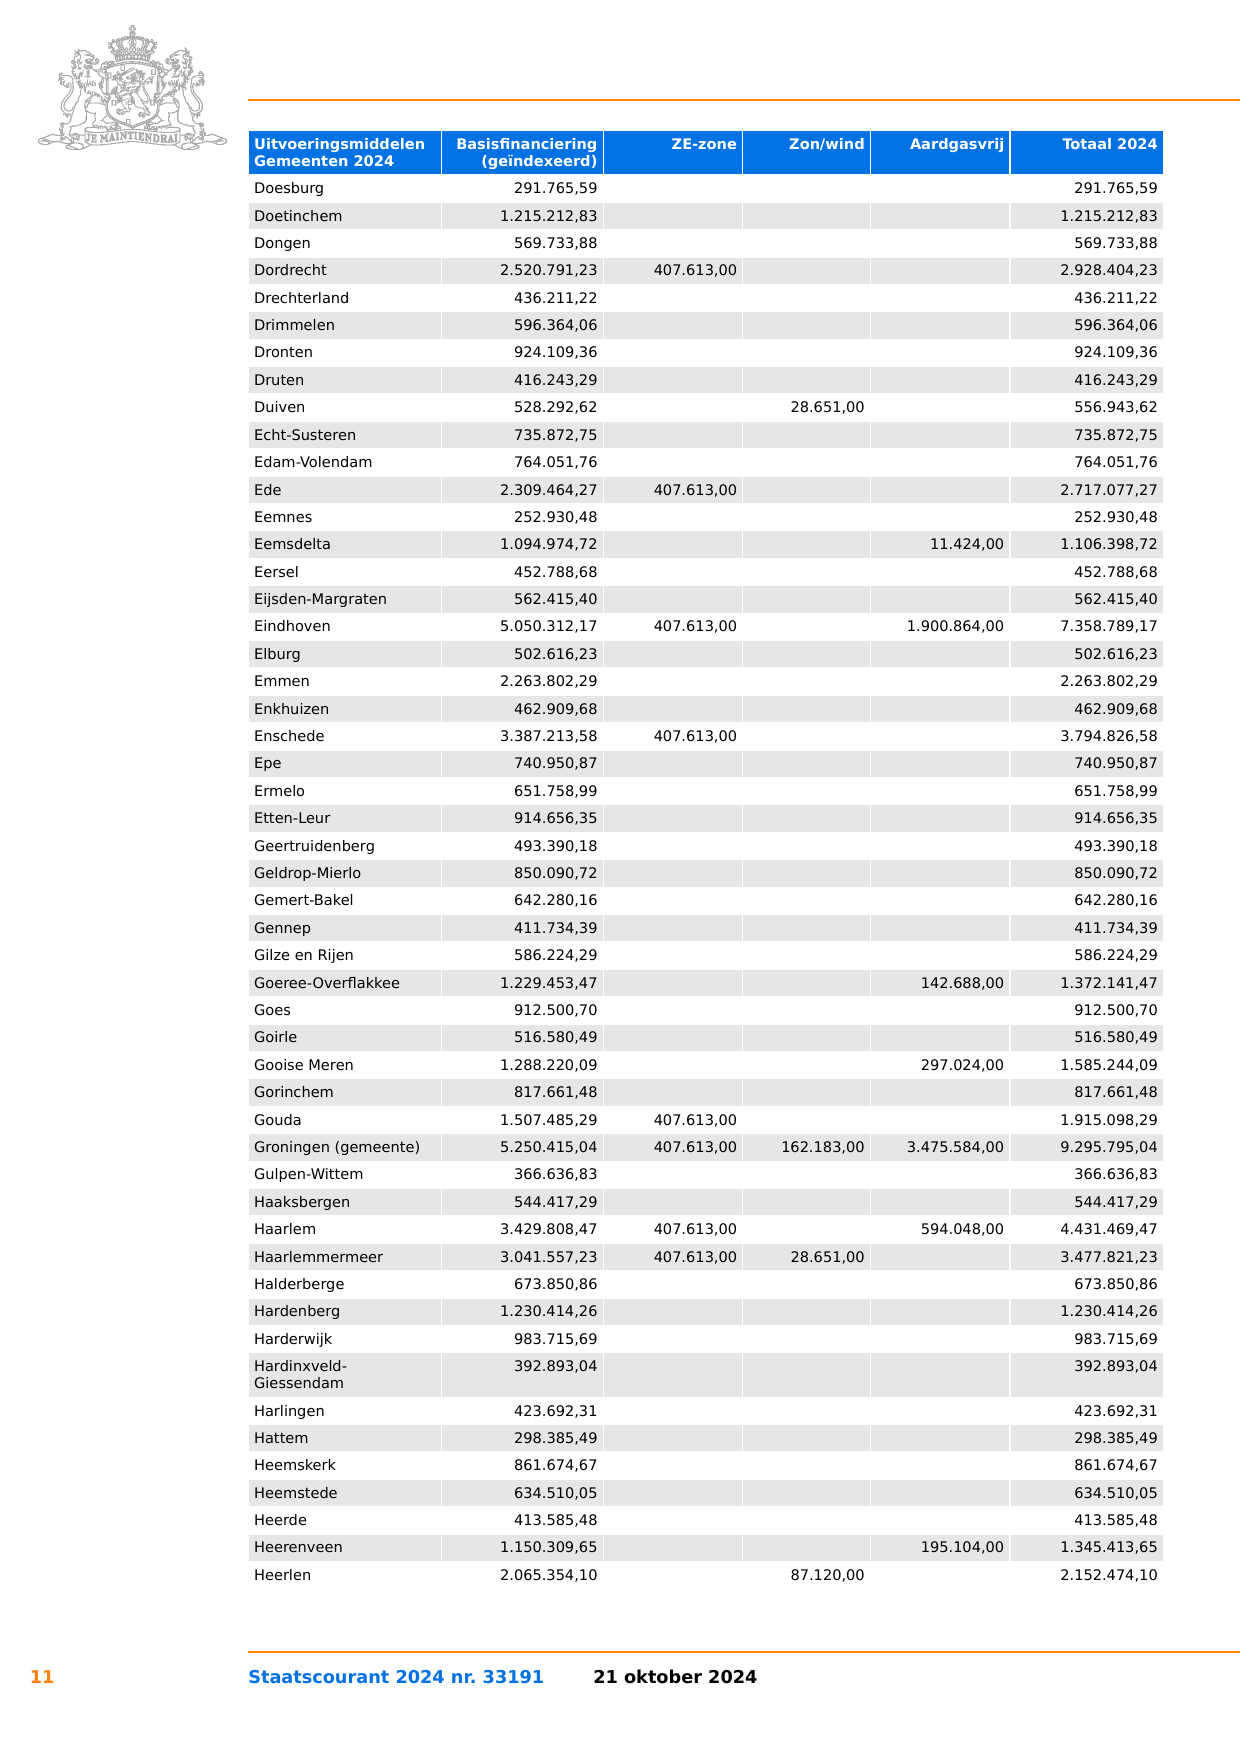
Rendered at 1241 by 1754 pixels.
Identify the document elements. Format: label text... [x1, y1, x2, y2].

table_cell [743, 1162, 870, 1188]
table_cell [604, 970, 742, 996]
table_cell [604, 805, 742, 832]
table_cell [604, 285, 742, 311]
table_cell 983.715,69 [1011, 1326, 1163, 1352]
table_cell 861.674,67 [1011, 1453, 1163, 1479]
table_cell [604, 1480, 742, 1506]
table_cell Drimmelen [249, 312, 441, 339]
table_cell [743, 230, 870, 256]
table_cell 413.585,48 [442, 1507, 603, 1534]
table_cell Etten-Leur [249, 805, 441, 832]
table_cell 817.661,48 [442, 1079, 603, 1106]
table_cell 407.613,00 [604, 1134, 742, 1161]
table_cell Eijsden-Margraten [249, 586, 441, 613]
table_cell Heemstede [249, 1480, 441, 1506]
table_cell Eersel [249, 559, 441, 585]
table_cell [743, 1299, 870, 1325]
table_cell 5.250.415,04 [442, 1134, 603, 1161]
table_cell 298.385,49 [1011, 1425, 1163, 1451]
table_cell Druten [249, 367, 441, 393]
table_cell 407.613,00 [604, 258, 742, 284]
table_cell 596.364,06 [1011, 312, 1163, 339]
table_cell [743, 449, 870, 476]
table_cell 436.211,22 [1011, 285, 1163, 311]
table_cell 914.656,35 [442, 805, 603, 832]
table_cell Ermelo [249, 778, 441, 804]
table_cell 516.580,49 [442, 1025, 603, 1051]
table_cell Harderwijk [249, 1326, 441, 1352]
table_cell 407.613,00 [604, 1107, 742, 1133]
table_cell 3.041.557,23 [442, 1244, 603, 1270]
table_cell [604, 559, 742, 585]
table_cell Heemskerk [249, 1453, 441, 1479]
table_cell 634.510,05 [442, 1480, 603, 1506]
table_cell [871, 477, 1009, 503]
table_cell 735.872,75 [1011, 422, 1163, 448]
table_cell [743, 614, 870, 640]
table_cell [604, 1535, 742, 1561]
table_cell 914.656,35 [1011, 805, 1163, 832]
table_cell Enkhuizen [249, 696, 441, 722]
table_cell [743, 915, 870, 941]
table_cell 502.616,23 [442, 641, 603, 667]
table_cell [604, 1162, 742, 1188]
table_cell 2.928.404,23 [1011, 258, 1163, 284]
table_cell 11.424,00 [871, 531, 1009, 558]
table_cell Haarlem [249, 1216, 441, 1243]
table_cell [743, 641, 870, 667]
table_cell [604, 422, 742, 448]
table_cell [743, 367, 870, 393]
table_cell Enschede [249, 723, 441, 749]
table_cell [743, 1216, 870, 1243]
table_cell 516.580,49 [1011, 1025, 1163, 1051]
table_cell Heerde [249, 1507, 441, 1534]
table_cell 1.585.244,09 [1011, 1052, 1163, 1078]
table_cell [743, 1507, 870, 1534]
table_cell 2.065.354,10 [442, 1562, 603, 1588]
table_cell 3.475.584,00 [871, 1134, 1009, 1161]
table_cell Dronten [249, 340, 441, 366]
table_cell Elburg [249, 641, 441, 667]
table_cell 452.788,68 [442, 559, 603, 585]
table_cell 850.090,72 [442, 860, 603, 887]
table_cell [871, 1326, 1009, 1352]
table_cell 2.263.802,29 [442, 669, 603, 695]
table_cell [871, 312, 1009, 339]
table_cell 423.692,31 [1011, 1398, 1163, 1424]
table_cell 9.295.795,04 [1011, 1134, 1163, 1161]
table_cell Emmen [249, 669, 441, 695]
table_header Zon/wind [743, 131, 870, 174]
table_cell [604, 175, 742, 202]
table_cell [604, 833, 742, 859]
table_cell [604, 778, 742, 804]
table_cell 569.733,88 [442, 230, 603, 256]
table_cell [871, 1480, 1009, 1506]
table_cell Groningen (gemeente) [249, 1134, 441, 1161]
table_cell [871, 696, 1009, 722]
table_cell Goes [249, 997, 441, 1023]
table_cell [871, 1189, 1009, 1215]
table_cell [743, 997, 870, 1023]
table_cell [743, 943, 870, 969]
table_cell [743, 1271, 870, 1297]
table_header Totaal 2024 [1011, 131, 1163, 174]
table_cell 924.109,36 [442, 340, 603, 366]
table_cell 493.390,18 [1011, 833, 1163, 859]
table_cell 407.613,00 [604, 477, 742, 503]
table_cell 1.230.414,26 [442, 1299, 603, 1325]
table_cell 2.520.791,23 [442, 258, 603, 284]
table_cell 413.585,48 [1011, 1507, 1163, 1534]
table_cell Hardinxveld-Giessendam [249, 1353, 441, 1397]
table_cell [743, 1353, 870, 1397]
table_header Uitvoeringsmiddelen Gemeenten 2024 [249, 131, 441, 174]
table_cell 291.765,59 [442, 175, 603, 202]
table_cell [871, 1425, 1009, 1451]
table_cell [871, 1162, 1009, 1188]
table_cell [743, 477, 870, 503]
table_cell [871, 504, 1009, 530]
table_cell 452.788,68 [1011, 559, 1163, 585]
table_cell [871, 258, 1009, 284]
table_cell [604, 1271, 742, 1297]
table_cell [743, 723, 870, 749]
table_cell [743, 1025, 870, 1051]
table_cell 87.120,00 [743, 1562, 870, 1588]
table_cell [743, 1425, 870, 1451]
table_header Aardgasvrij [871, 131, 1009, 174]
table_cell Harlingen [249, 1398, 441, 1424]
table_cell [604, 915, 742, 941]
table_cell Dordrecht [249, 258, 441, 284]
table_cell [871, 1025, 1009, 1051]
table_cell 556.943,62 [1011, 395, 1163, 421]
table_cell [743, 970, 870, 996]
table_cell [743, 888, 870, 914]
table_cell 1.215.212,83 [442, 203, 603, 229]
table_cell [604, 586, 742, 613]
table_cell 1.900.864,00 [871, 614, 1009, 640]
table_cell Gooise Meren [249, 1052, 441, 1078]
table_cell 642.280,16 [1011, 888, 1163, 914]
table_cell 411.734,39 [442, 915, 603, 941]
table_cell [871, 230, 1009, 256]
table_cell [743, 258, 870, 284]
table_cell [871, 203, 1009, 229]
table_cell 634.510,05 [1011, 1480, 1163, 1506]
table_cell Duiven [249, 395, 441, 421]
table_cell [604, 340, 742, 366]
table_cell Hardenberg [249, 1299, 441, 1325]
table_cell 544.417,29 [1011, 1189, 1163, 1215]
table_cell 596.364,06 [442, 312, 603, 339]
table_cell [743, 1052, 870, 1078]
table_cell Eindhoven [249, 614, 441, 640]
table_cell [604, 1299, 742, 1325]
table_cell 651.758,99 [442, 778, 603, 804]
table_cell [743, 805, 870, 832]
table_cell [871, 1107, 1009, 1133]
table_cell [743, 1079, 870, 1106]
table_cell [871, 943, 1009, 969]
table_cell [871, 888, 1009, 914]
table_cell [743, 203, 870, 229]
table_cell Heerenveen [249, 1535, 441, 1561]
table_cell [604, 1326, 742, 1352]
table_cell 764.051,76 [1011, 449, 1163, 476]
table_cell [871, 833, 1009, 859]
table_cell [604, 1398, 742, 1424]
table_cell 392.893,04 [442, 1353, 603, 1397]
table_cell [871, 860, 1009, 887]
table_cell [871, 915, 1009, 941]
table_cell 1.288.220,09 [442, 1052, 603, 1078]
table_cell 162.183,00 [743, 1134, 870, 1161]
table_cell 912.500,70 [442, 997, 603, 1023]
table_cell 252.930,48 [442, 504, 603, 530]
table_cell [743, 696, 870, 722]
table_cell 1.106.398,72 [1011, 531, 1163, 558]
table_cell 1.229.453,47 [442, 970, 603, 996]
table_cell 416.243,29 [442, 367, 603, 393]
table_cell [743, 1326, 870, 1352]
table_cell [604, 504, 742, 530]
table_cell 562.415,40 [442, 586, 603, 613]
table_cell [604, 696, 742, 722]
table_cell [743, 860, 870, 887]
table_cell [604, 367, 742, 393]
table_cell [743, 504, 870, 530]
table_cell 462.909,68 [1011, 696, 1163, 722]
table_cell [871, 559, 1009, 585]
table_cell 195.104,00 [871, 1535, 1009, 1561]
table_cell [743, 1535, 870, 1561]
table_cell 297.024,00 [871, 1052, 1009, 1078]
table_cell 1.215.212,83 [1011, 203, 1163, 229]
table_cell [871, 997, 1009, 1023]
table_cell 740.950,87 [442, 751, 603, 777]
table_cell [743, 586, 870, 613]
table_cell [871, 395, 1009, 421]
table_cell [604, 531, 742, 558]
table_cell [743, 559, 870, 585]
table_cell [604, 1025, 742, 1051]
table_cell 2.717.077,27 [1011, 477, 1163, 503]
table_cell [871, 586, 1009, 613]
table_cell Haarlemmermeer [249, 1244, 441, 1270]
table_cell [871, 805, 1009, 832]
table_cell [871, 1453, 1009, 1479]
table_cell [743, 1480, 870, 1506]
table_cell 528.292,62 [442, 395, 603, 421]
table_cell [871, 175, 1009, 202]
table_cell [743, 1189, 870, 1215]
table_cell 3.794.826,58 [1011, 723, 1163, 749]
table_cell [604, 203, 742, 229]
table_cell 392.893,04 [1011, 1353, 1163, 1397]
table_cell 1.094.974,72 [442, 531, 603, 558]
table_cell 642.280,16 [442, 888, 603, 914]
table_cell Gouda [249, 1107, 441, 1133]
table_cell [871, 1398, 1009, 1424]
table_cell 1.230.414,26 [1011, 1299, 1163, 1325]
table_cell Ede [249, 477, 441, 503]
table_cell [743, 312, 870, 339]
table_cell [871, 422, 1009, 448]
table_cell Echt-Susteren [249, 422, 441, 448]
table_cell [743, 285, 870, 311]
table_cell 569.733,88 [1011, 230, 1163, 256]
table_cell [871, 1244, 1009, 1270]
table_cell 142.688,00 [871, 970, 1009, 996]
table_cell Epe [249, 751, 441, 777]
table_cell 423.692,31 [442, 1398, 603, 1424]
table_cell [743, 1398, 870, 1424]
table_cell Heerlen [249, 1562, 441, 1588]
table_cell [871, 751, 1009, 777]
table_cell [604, 1189, 742, 1215]
table_cell [871, 449, 1009, 476]
table_cell [604, 1507, 742, 1534]
table_cell [871, 778, 1009, 804]
table_cell 912.500,70 [1011, 997, 1163, 1023]
table_cell [871, 1079, 1009, 1106]
table_cell 924.109,36 [1011, 340, 1163, 366]
table_cell 7.358.789,17 [1011, 614, 1163, 640]
table_cell Hattem [249, 1425, 441, 1451]
picture [38, 25, 227, 150]
table_cell [604, 1079, 742, 1106]
table_cell 673.850,86 [442, 1271, 603, 1297]
table_header ZE-zone [604, 131, 742, 174]
table_cell [604, 395, 742, 421]
table_cell [604, 641, 742, 667]
table_cell 3.429.808,47 [442, 1216, 603, 1243]
table_cell 2.263.802,29 [1011, 669, 1163, 695]
table_cell 594.048,00 [871, 1216, 1009, 1243]
table_cell [604, 751, 742, 777]
table_cell [743, 422, 870, 448]
table_cell [871, 1299, 1009, 1325]
table_cell [871, 340, 1009, 366]
table_cell [604, 1425, 742, 1451]
table_cell [743, 778, 870, 804]
table_cell 861.674,67 [442, 1453, 603, 1479]
table_cell 5.050.312,17 [442, 614, 603, 640]
table_cell Haaksbergen [249, 1189, 441, 1215]
table_cell [604, 669, 742, 695]
table_cell 983.715,69 [442, 1326, 603, 1352]
table_cell [604, 1353, 742, 1397]
table_cell [743, 175, 870, 202]
table_cell [743, 669, 870, 695]
table_cell 3.387.213,58 [442, 723, 603, 749]
table_cell [743, 1107, 870, 1133]
table_cell 2.152.474,10 [1011, 1562, 1163, 1588]
table_cell [604, 230, 742, 256]
table_cell [871, 367, 1009, 393]
table_cell 2.309.464,27 [442, 477, 603, 503]
table_header Basisfinanciering (geïndexeerd) [442, 131, 603, 174]
table_cell [604, 860, 742, 887]
table_cell Doetinchem [249, 203, 441, 229]
table_cell 1.345.413,65 [1011, 1535, 1163, 1561]
table_cell 764.051,76 [442, 449, 603, 476]
table_cell 493.390,18 [442, 833, 603, 859]
table_cell 544.417,29 [442, 1189, 603, 1215]
table_cell [871, 1562, 1009, 1588]
table_cell 4.431.469,47 [1011, 1216, 1163, 1243]
table_cell 3.477.821,23 [1011, 1244, 1163, 1270]
table_cell Halderberge [249, 1271, 441, 1297]
table_cell Gilze en Rijen [249, 943, 441, 969]
table_cell Dongen [249, 230, 441, 256]
table_cell 407.613,00 [604, 1244, 742, 1270]
table_cell 28.651,00 [743, 395, 870, 421]
table_cell Eemsdelta [249, 531, 441, 558]
table_cell 651.758,99 [1011, 778, 1163, 804]
table_cell 673.850,86 [1011, 1271, 1163, 1297]
table_cell 1.915.098,29 [1011, 1107, 1163, 1133]
table_cell [871, 1507, 1009, 1534]
table_cell Gemert-Bakel [249, 888, 441, 914]
table_cell Goeree-Overflakkee [249, 970, 441, 996]
table_cell Geertruidenberg [249, 833, 441, 859]
table_cell 462.909,68 [442, 696, 603, 722]
table_cell [871, 1353, 1009, 1397]
table_cell 1.150.309,65 [442, 1535, 603, 1561]
table_cell Doesburg [249, 175, 441, 202]
table_cell [743, 1453, 870, 1479]
table_cell [604, 449, 742, 476]
table_cell [604, 312, 742, 339]
table_cell [604, 1453, 742, 1479]
table_cell 366.636,83 [1011, 1162, 1163, 1188]
table_cell 586.224,29 [442, 943, 603, 969]
table_cell 436.211,22 [442, 285, 603, 311]
table_cell 562.415,40 [1011, 586, 1163, 613]
table_cell Goirle [249, 1025, 441, 1051]
table_cell 28.651,00 [743, 1244, 870, 1270]
table_cell Edam-Volendam [249, 449, 441, 476]
table_cell Geldrop-Mierlo [249, 860, 441, 887]
table_cell 411.734,39 [1011, 915, 1163, 941]
table_cell Gorinchem [249, 1079, 441, 1106]
table_cell [871, 285, 1009, 311]
table_cell Gulpen-Wittem [249, 1162, 441, 1188]
table_cell [604, 888, 742, 914]
table_cell 298.385,49 [442, 1425, 603, 1451]
table_cell 502.616,23 [1011, 641, 1163, 667]
table_cell [871, 1271, 1009, 1297]
table_cell Gennep [249, 915, 441, 941]
table_cell [871, 669, 1009, 695]
table_cell [743, 751, 870, 777]
table_cell 407.613,00 [604, 614, 742, 640]
table_cell 1.372.141,47 [1011, 970, 1163, 996]
table_cell [871, 723, 1009, 749]
table_cell Drechterland [249, 285, 441, 311]
table_cell 1.507.485,29 [442, 1107, 603, 1133]
table_cell 366.636,83 [442, 1162, 603, 1188]
table_cell 586.224,29 [1011, 943, 1163, 969]
table_cell 416.243,29 [1011, 367, 1163, 393]
table_cell [604, 997, 742, 1023]
table_cell 817.661,48 [1011, 1079, 1163, 1106]
table_cell 735.872,75 [442, 422, 603, 448]
table_cell 407.613,00 [604, 1216, 742, 1243]
table_cell [743, 531, 870, 558]
table_cell [871, 641, 1009, 667]
table_cell [743, 340, 870, 366]
table_cell [604, 1562, 742, 1588]
table_cell [604, 943, 742, 969]
table_cell 252.930,48 [1011, 504, 1163, 530]
table_cell 291.765,59 [1011, 175, 1163, 202]
table_cell [743, 833, 870, 859]
table_cell 407.613,00 [604, 723, 742, 749]
table_cell 850.090,72 [1011, 860, 1163, 887]
table_cell [604, 1052, 742, 1078]
table_cell Eemnes [249, 504, 441, 530]
table_cell 740.950,87 [1011, 751, 1163, 777]
